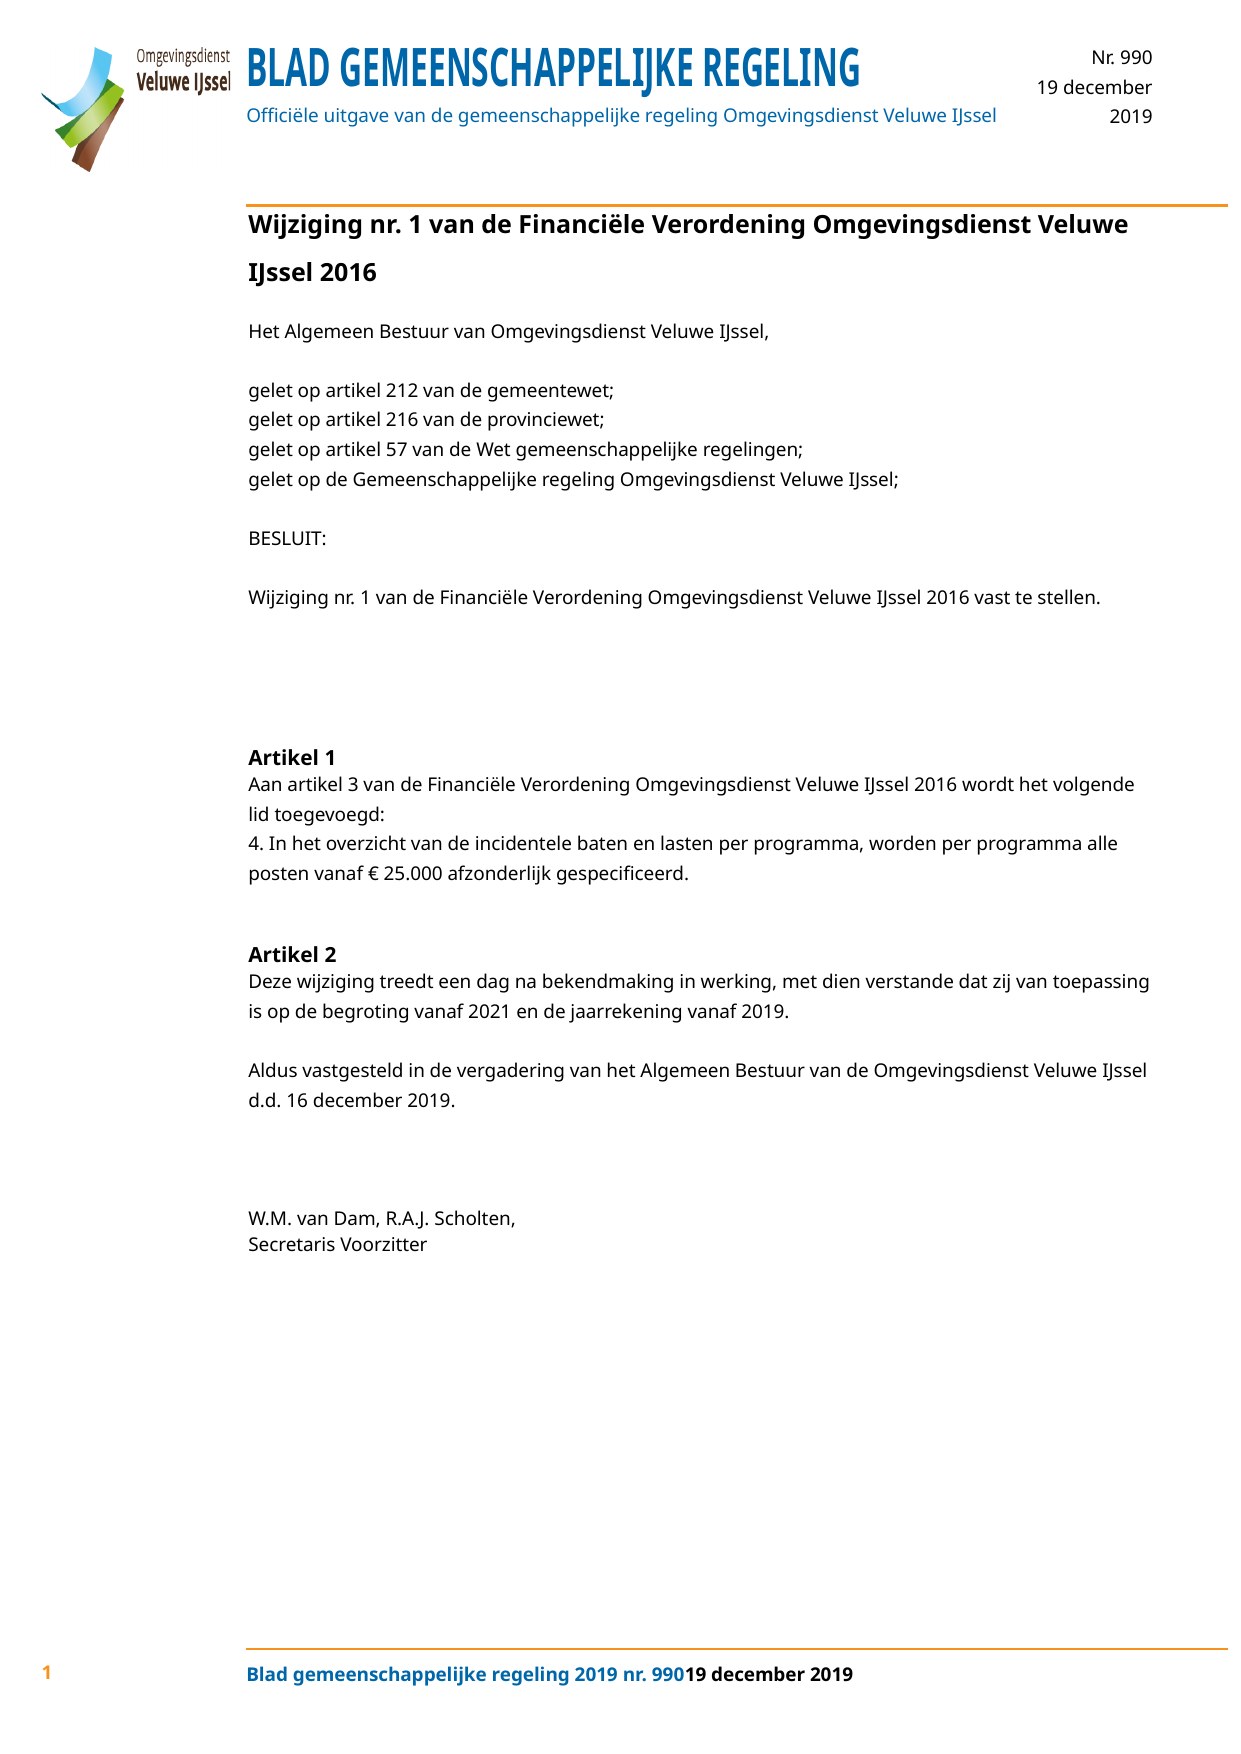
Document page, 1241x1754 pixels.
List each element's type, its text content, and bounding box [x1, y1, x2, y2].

picture [41, 47, 231, 172]
text Deze wijziging treedt een dag na bekendmaking in werking, met dien verstande dat zij van toepassing is op de begroting vanaf 2021 en de jaarrekening vanaf 2019. [248, 969, 1152, 1024]
text Wijziging nr. 1 van de Financiële Verordening Omgevingsdienst Veluwe IJssel 2016 vast te stellen. [248, 584, 1152, 610]
text Aan artikel 3 van de Financiële Verordening Omgevingsdienst Veluwe IJssel 2016 wordt het volgende lid toegevoegd: [248, 771, 1152, 827]
text gelet op de Gemeenschappelijke regeling Omgevingsdienst Veluwe IJssel; [248, 466, 1152, 492]
text BESLUIT: [248, 525, 1152, 551]
text Artikel 1 [248, 743, 1152, 771]
text Secretaris Voorzitter [248, 1231, 1152, 1257]
text Artikel 2 [248, 940, 1152, 969]
text Aldus vastgesteld in de vergadering van het Algemeen Bestuur van de Omgevingsdienst Veluwe IJssel d.d. 16 december 2019. [248, 1057, 1152, 1113]
text gelet op artikel 216 van de provinciewet; [248, 407, 1152, 432]
text Wijziging nr. 1 van de Financiële Verordening Omgevingsdienst Veluwe IJssel 2016 [248, 207, 1152, 288]
text 4. In het overzicht van de incidentele baten en lasten per programma, worden per programma alle posten vanaf € 25.000 afzonderlijk gespecificeerd. [248, 831, 1152, 886]
text Het Algemeen Bestuur van Omgevingsdienst Veluwe IJssel, [248, 318, 1152, 344]
text gelet op artikel 212 van de gemeentewet; [248, 377, 1152, 403]
text W.M. van Dam, R.A.J. Scholten, [248, 1205, 1152, 1231]
text gelet op artikel 57 van de Wet gemeenschappelijke regelingen; [248, 436, 1152, 462]
